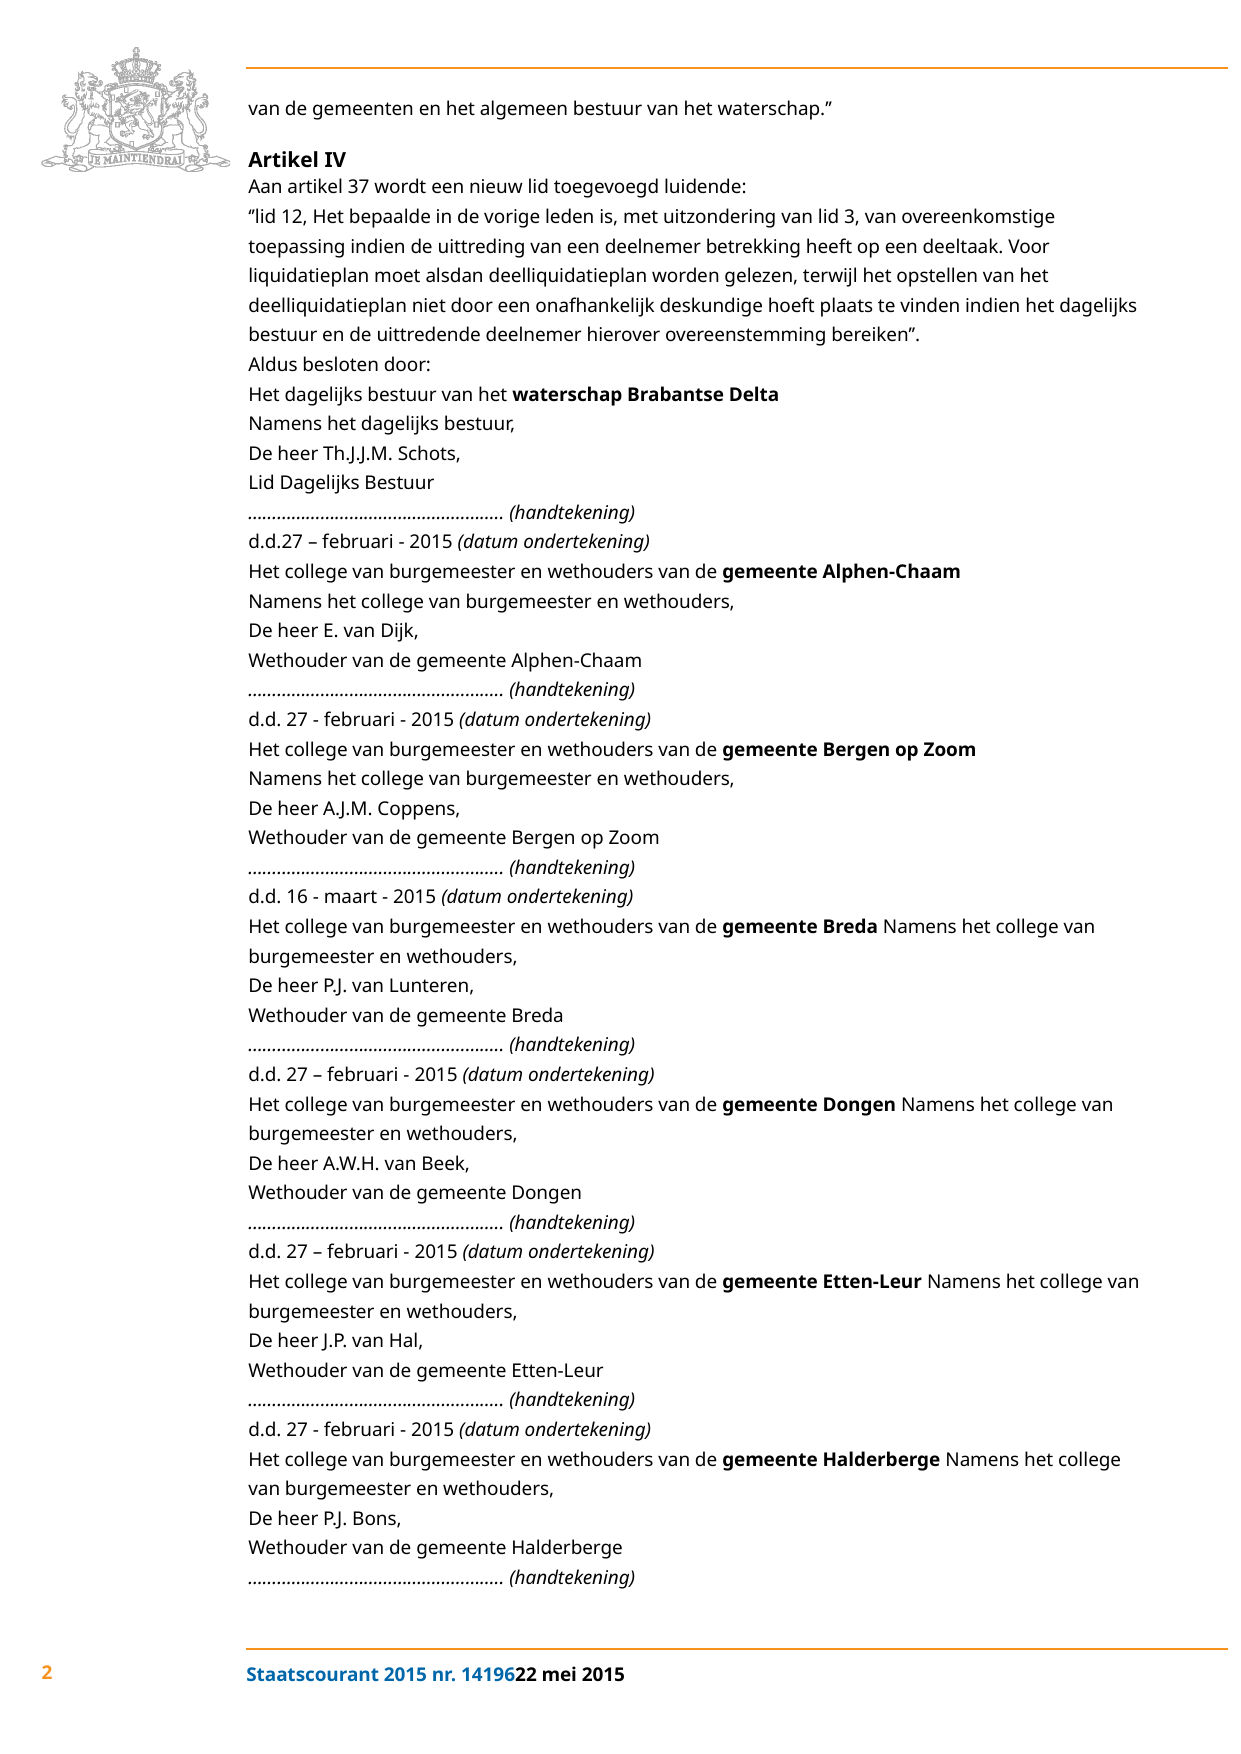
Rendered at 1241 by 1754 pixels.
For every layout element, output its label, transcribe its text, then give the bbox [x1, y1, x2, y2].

text Wethouder van de gemeente Halderberge [248, 1534, 1152, 1560]
text Wethouder van de gemeente Alphen-Chaam [248, 647, 1152, 673]
text …………………………………………….. (handtekening) [248, 1564, 1152, 1590]
text De heer P.J. Bons, [248, 1505, 1152, 1531]
text Namens het college van burgemeester en wethouders, [248, 588, 1152, 613]
text Wethouder van de gemeente Bergen op Zoom [248, 824, 1152, 850]
text ‘’lid 12, Het bepaalde in de vorige leden is, met uitzondering van lid 3, van overeenkomstige toepassing indien de uittreding van een deelnemer betrekking heeft op een deeltaak. Voor liquidatieplan moet alsdan deelliquidatieplan worden gelezen, terwijl het opstellen van het deelliquidatieplan niet door een onafhankelijk deskundige hoeft plaats te vinden indien het dagelijks bestuur en de uittredende deelnemer hierover overeenstemming bereiken’’. [248, 203, 1152, 347]
text De heer P.J. van Lunteren, [248, 972, 1152, 998]
text …………………………………………….. (handtekening) [248, 677, 1152, 702]
text …………………………………………….. (handtekening) [248, 499, 1152, 525]
text d.d. 27 – februari - 2015 (datum ondertekening) [248, 1061, 1152, 1087]
text …………………………………………….. (handtekening) [248, 1387, 1152, 1412]
text Het college van burgemeester en wethouders van de gemeente Breda Namens het college van burgemeester en wethouders, [248, 913, 1152, 968]
text Aan artikel 37 wordt een nieuw lid toegevoegd luidende: [248, 174, 1152, 199]
text d.d. 16 - maart - 2015 (datum ondertekening) [248, 884, 1152, 909]
text d.d. 27 - februari - 2015 (datum ondertekening) [248, 706, 1152, 732]
text Het college van burgemeester en wethouders van de gemeente Etten-Leur Namens het college van burgemeester en wethouders, [248, 1268, 1152, 1323]
text De heer Th.J.J.M. Schots, [248, 440, 1152, 466]
text d.d.27 – februari - 2015 (datum ondertekening) [248, 529, 1152, 554]
text Aldus besloten door: [248, 351, 1152, 377]
text d.d. 27 - februari - 2015 (datum ondertekening) [248, 1416, 1152, 1442]
text d.d. 27 – februari - 2015 (datum ondertekening) [248, 1239, 1152, 1264]
text Lid Dagelijks Bestuur [248, 469, 1152, 495]
picture [41, 47, 231, 172]
text van de gemeenten en het algemeen bestuur van het waterschap.’’ [248, 95, 1152, 121]
text Het college van burgemeester en wethouders van de gemeente Dongen Namens het college van burgemeester en wethouders, [248, 1091, 1152, 1146]
text De heer J.P. van Hal, [248, 1327, 1152, 1353]
text Wethouder van de gemeente Breda [248, 1002, 1152, 1028]
text Het college van burgemeester en wethouders van de gemeente Alphen-Chaam [248, 558, 1152, 584]
text Wethouder van de gemeente Dongen [248, 1179, 1152, 1205]
text De heer E. van Dijk, [248, 617, 1152, 643]
text Artikel IV [248, 145, 1152, 174]
text …………………………………………….. (handtekening) [248, 1032, 1152, 1057]
text Het college van burgemeester en wethouders van de gemeente Halderberge Namens het college van burgemeester en wethouders, [248, 1446, 1152, 1501]
text Het college van burgemeester en wethouders van de gemeente Bergen op Zoom [248, 736, 1152, 761]
text De heer A.J.M. Coppens, [248, 795, 1152, 821]
text Wethouder van de gemeente Etten-Leur [248, 1357, 1152, 1383]
text Het dagelijks bestuur van het waterschap Brabantse Delta [248, 381, 1152, 406]
text …………………………………………….. (handtekening) [248, 1209, 1152, 1235]
text Namens het dagelijks bestuur, [248, 410, 1152, 436]
text De heer A.W.H. van Beek, [248, 1150, 1152, 1176]
text Namens het college van burgemeester en wethouders, [248, 765, 1152, 791]
text …………………………………………….. (handtekening) [248, 854, 1152, 880]
